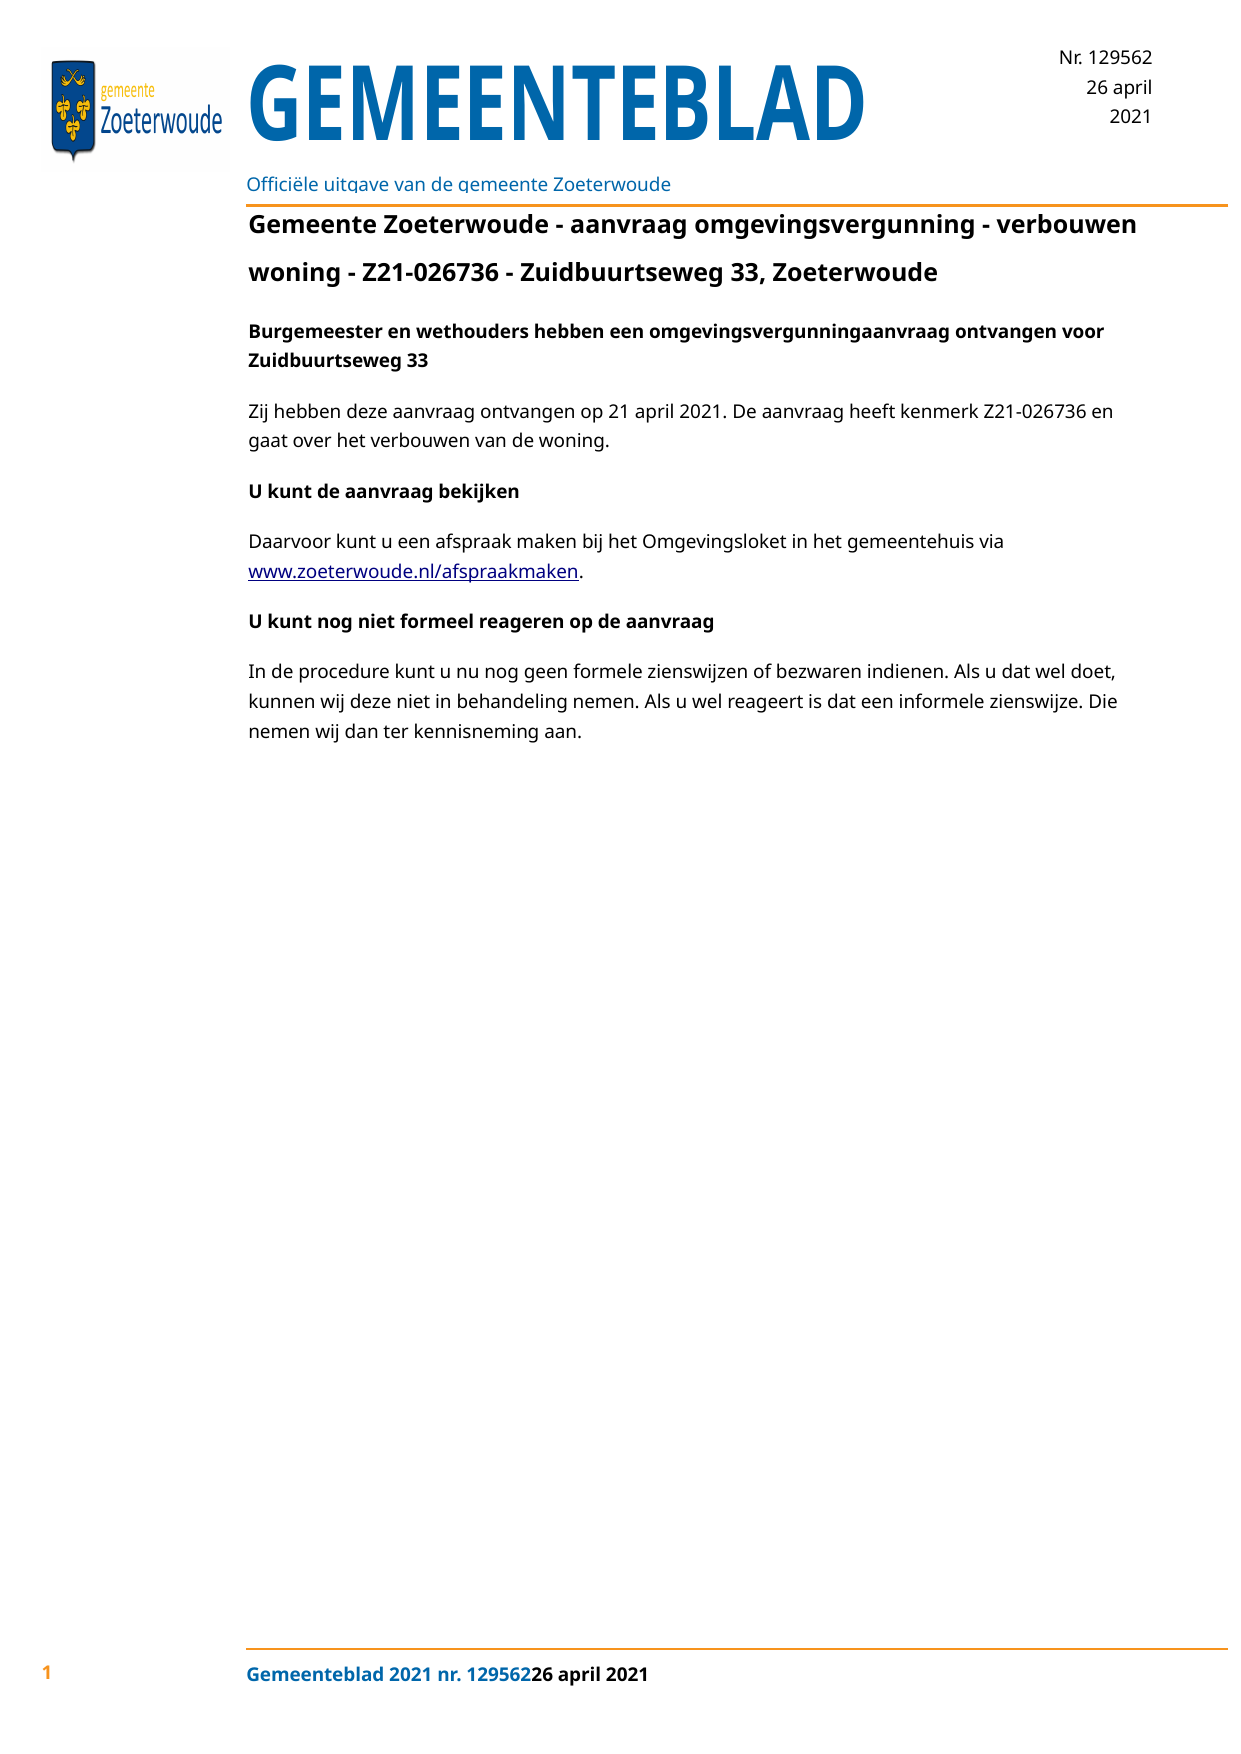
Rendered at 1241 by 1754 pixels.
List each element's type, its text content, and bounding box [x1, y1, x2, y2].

text U kunt nog niet formeel reageren op de aanvraag [248, 608, 1152, 634]
text Burgemeester en wethouders hebben een omgevingsvergunningaanvraag ontvangen voor Zuidbuurtseweg 33 [248, 318, 1152, 373]
text In de procedure kunt u nu nog geen formele zienswijzen of bezwaren indienen. Als u dat wel doet, kunnen wij deze niet in behandeling nemen. Als u wel reageert is dat een informele zienswijze. Die nemen wij dan ter kennisneming aan. [248, 659, 1152, 744]
text Zij hebben deze aanvraag ontvangen op 21 april 2021. De aanvraag heeft kenmerk Z21-026736 en gaat over het verbouwen van de woning. [248, 398, 1152, 453]
picture [41, 47, 231, 172]
text U kunt de aanvraag bekijken [248, 478, 1152, 504]
text Gemeente Zoeterwoude - aanvraag omgevingsvergunning - verbouwen woning - Z21-026736 - Zuidbuurtseweg 33, Zoeterwoude [248, 207, 1152, 288]
text Daarvoor kunt u een afspraak maken bij het Omgevingsloket in het gemeentehuis via www.zoeterwoude.nl/afspraakmaken. [248, 528, 1152, 584]
